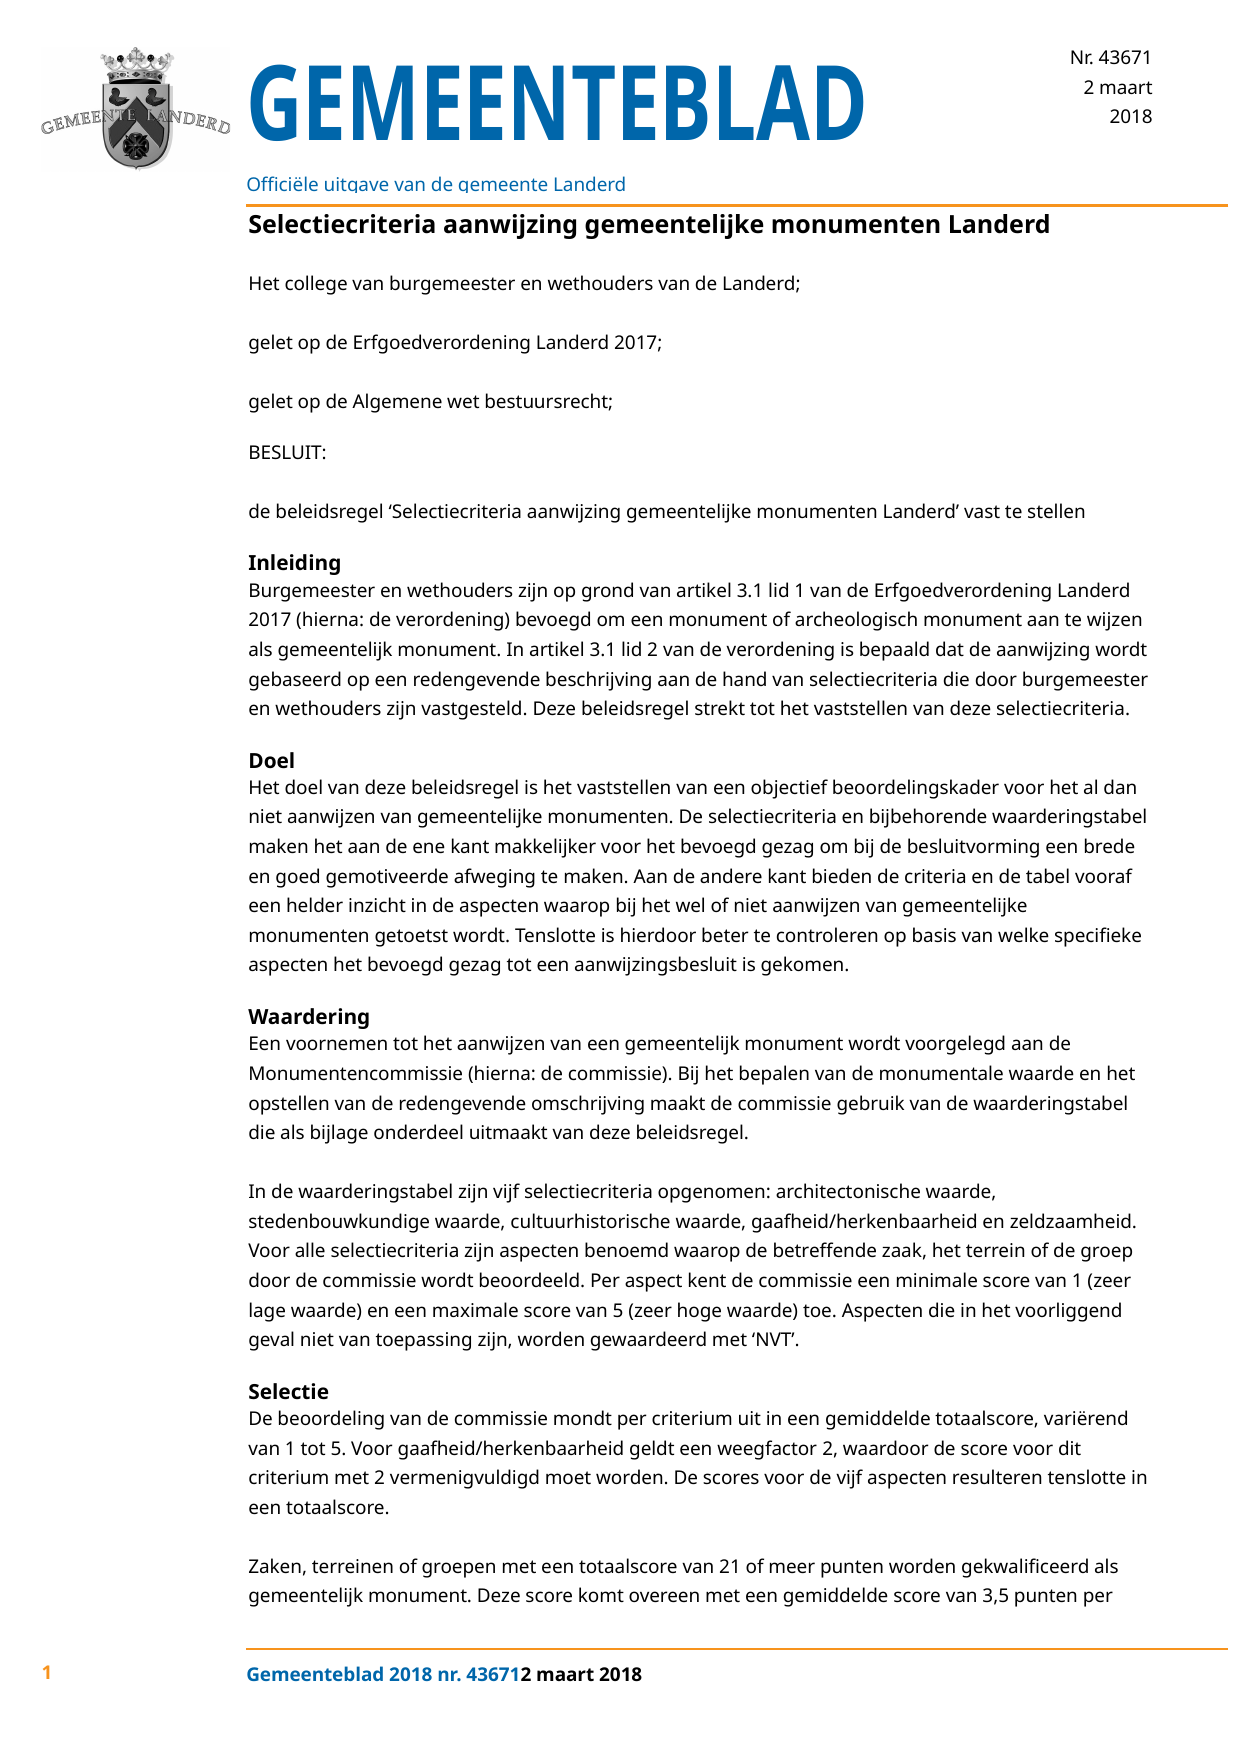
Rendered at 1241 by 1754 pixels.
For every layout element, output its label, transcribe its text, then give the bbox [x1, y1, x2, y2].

text gelet op de Erfgoedverordening Landerd 2017; [248, 329, 1152, 355]
text De beoordeling van de commissie mondt per criterium uit in een gemiddelde totaalscore, variërend van 1 tot 5. Voor gaafheid/herkenbaarheid geldt een weegfactor 2, waardoor de score voor dit criterium met 2 vermenigvuldigd moet worden. De scores voor de vijf aspecten resulteren tenslotte in een totaalscore. [248, 1405, 1152, 1520]
text Waardering [248, 1002, 1152, 1031]
text Doel [248, 746, 1152, 774]
text Het doel van deze beleidsregel is het vaststellen van een objectief beoordelingskader voor het al dan niet aanwijzen van gemeentelijke monumenten. De selectiecriteria en bijbehorende waarderingstabel maken het aan de ene kant makkelijker voor het bevoegd gezag om bij de besluitvorming een brede en goed gemotiveerde afweging te maken. Aan de andere kant bieden de criteria en de tabel vooraf een helder inzicht in de aspecten waarop bij het wel of niet aanwijzen van gemeentelijke monumenten getoetst wordt. Tenslotte is hierdoor beter te controleren op basis van welke specifieke aspecten het bevoegd gezag tot een aanwijzingsbesluit is gekomen. [248, 774, 1152, 977]
text Selectie [248, 1377, 1152, 1405]
text Het college van burgemeester en wethouders van de Landerd; [248, 270, 1152, 296]
text Inleiding [248, 548, 1152, 577]
text Selectiecriteria aanwijzing gemeentelijke monumenten Landerd [248, 207, 1152, 241]
text BESLUIT: [248, 439, 1152, 465]
text Zaken, terreinen of groepen met een totaalscore van 21 of meer punten worden gekwalificeerd als gemeentelijk monument. Deze score komt overeen met een gemiddelde score van 3,5 punten per [248, 1553, 1152, 1608]
text In de waarderingstabel zijn vijf selectiecriteria opgenomen: architectonische waarde, stedenbouwkundige waarde, cultuurhistorische waarde, gaafheid/herkenbaarheid en zeldzaamheid. Voor alle selectiecriteria zijn aspecten benoemd waarop de betreffende zaak, het terrein of de groep door de commissie wordt beoordeeld. Per aspect kent de commissie een minimale score van 1 (zeer lage waarde) en een maximale score van 5 (zeer hoge waarde) toe. Aspecten die in het voorliggend geval niet van toepassing zijn, worden gewaardeerd met ‘NVT’. [248, 1178, 1152, 1352]
text de beleidsregel ‘Selectiecriteria aanwijzing gemeentelijke monumenten Landerd’ vast te stellen [248, 498, 1152, 524]
text gelet op de Algemene wet bestuursrecht; [248, 389, 1152, 414]
text Burgemeester en wethouders zijn op grond van artikel 3.1 lid 1 van de Erfgoedverordening Landerd 2017 (hierna: de verordening) bevoegd om een monument of archeologisch monument aan te wijzen als gemeentelijk monument. In artikel 3.1 lid 2 van de verordening is bepaald dat de aanwijzing wordt gebaseerd op een redengevende beschrijving aan de hand van selectiecriteria die door burgemeester en wethouders zijn vastgesteld. Deze beleidsregel strekt tot het vaststellen van deze selectiecriteria. [248, 577, 1152, 721]
text Een voornemen tot het aanwijzen van een gemeentelijk monument wordt voorgelegd aan de Monumentencommissie (hierna: de commissie). Bij het bepalen van de monumentale waarde en het opstellen van de redengevende omschrijving maakt de commissie gebruik van de waarderingstabel die als bijlage onderdeel uitmaakt van deze beleidsregel. [248, 1031, 1152, 1145]
picture [41, 47, 231, 172]
